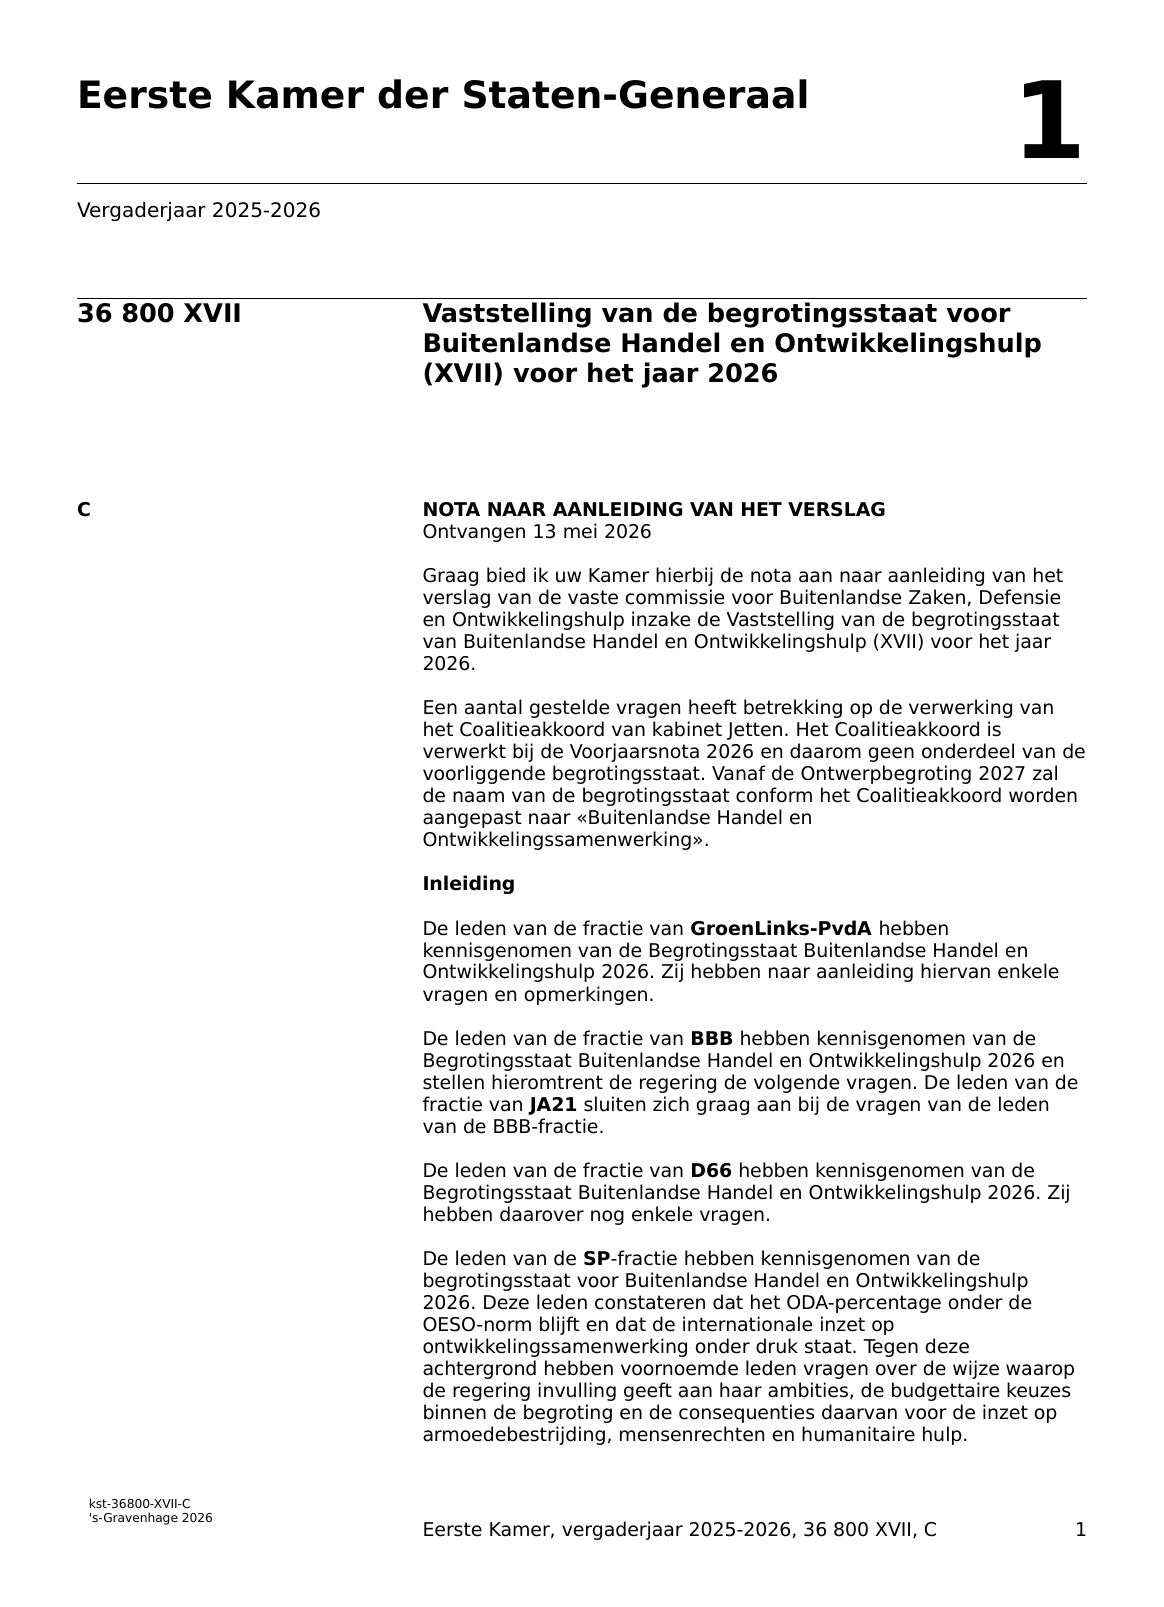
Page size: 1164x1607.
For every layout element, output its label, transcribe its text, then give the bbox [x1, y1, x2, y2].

table_header 1 [886, 59, 1087, 183]
text Graag bied ik uw Kamer hierbij de nota aan naar aanleiding van het verslag van de vaste commissie voor Buitenlandse Zaken, Defensie en Ontwikkelingshulp inzake de Vaststelling van de begrotingsstaat van Buitenlandse Handel en Ontwikkelingshulp (XVII) voor het jaar 2026. [422, 565, 1087, 675]
text 's-Gravenhage 2026 [88, 1511, 323, 1525]
subtitle 36 800 XVII Vaststelling van de begrotingsstaat voor Buitenlandse Handel en Ontwikkelingshulp (XVII) voor het jaar 2026 [77, 299, 1087, 388]
text De leden van de fractie van D66 hebben kennisgenomen van de Begrotingsstaat Buitenlandse Handel en Ontwikkelingshulp 2026. Zij hebben daarover nog enkele vragen. [422, 1160, 1087, 1226]
text De leden van de fractie van BBB hebben kennisgenomen van de Begrotingsstaat Buitenlandse Handel en Ontwikkelingshulp 2026 en stellen hieromtrent de regering de volgende vragen. De leden van de fractie van JA21 sluiten zich graag aan bij de vragen van de leden van de BBB-fractie. [422, 1028, 1087, 1137]
text Een aantal gestelde vragen heeft betrekking op de verwerking van het Coalitieakkoord van kabinet Jetten. Het Coalitieakkoord is verwerkt bij de Voorjaarsnota 2026 en daarom geen onderdeel van de voorliggende begrotingsstaat. Vanaf de Ontwerpbegroting 2027 zal de naam van de begrotingsstaat conform het Coalitieakkoord worden aangepast naar «Buitenlandse Handel en Ontwikkelingssamenwerking». [422, 697, 1087, 851]
subtitle C NOTA NAAR AANLEIDING VAN HET VERSLAG [77, 499, 1087, 521]
text Ontvangen 13 mei 2026 [422, 521, 1087, 543]
subtitle Inleiding [422, 873, 1087, 895]
table_cell Vergaderjaar 2025-2026 [77, 184, 1087, 298]
table_header Eerste Kamer der Staten-Generaal [77, 59, 886, 183]
text De leden van de SP-fractie hebben kennisgenomen van de begrotingsstaat voor Buitenlandse Handel en Ontwikkelingshulp 2026. Deze leden constateren dat het ODA-percentage onder de OESO-norm blijft en dat de internationale inzet op ontwikkelingssamenwerking onder druk staat. Tegen deze achtergrond hebben voornoemde leden vragen over de wijze waarop de regering invulling geeft aan haar ambities, de budgettaire keuzes binnen de begroting en de consequenties daarvan voor de inzet op armoedebestrijding, mensenrechten en humanitaire hulp. [422, 1248, 1087, 1446]
text De leden van de fractie van GroenLinks-PvdA hebben kennisgenomen van de Begrotingsstaat Buitenlandse Handel en Ontwikkelingshulp 2026. Zij hebben naar aanleiding hiervan enkele vragen en opmerkingen. [422, 917, 1087, 1005]
text kst-36800-XVII-C [88, 1497, 323, 1511]
